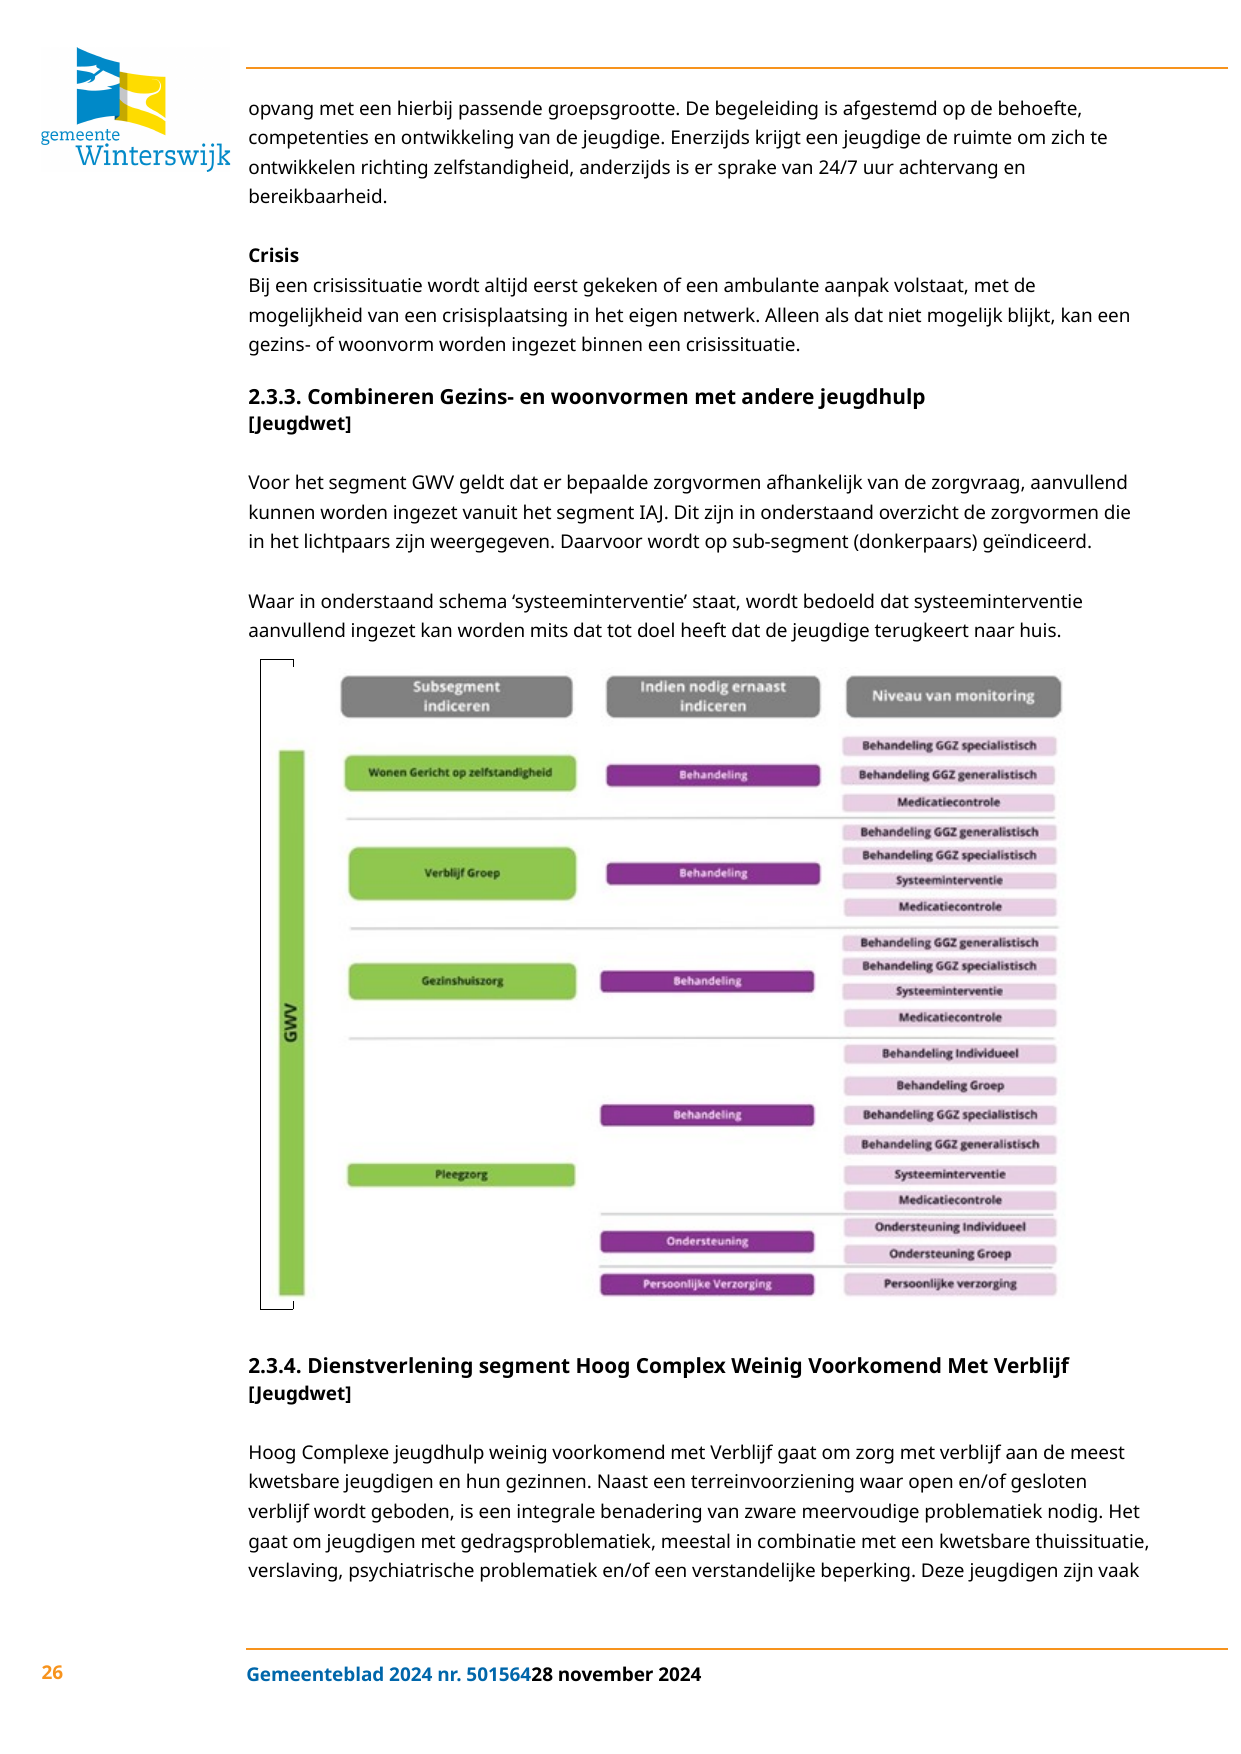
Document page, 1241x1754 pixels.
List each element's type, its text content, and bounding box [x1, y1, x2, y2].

text 2.3.3. Combineren Gezins- en woonvormen met andere jeugdhulp [248, 382, 1152, 410]
text Crisis [248, 243, 1152, 268]
text 2.3.4. Dienstverlening segment Hoog Complex Weinig Voorkomend Met Verblijf [248, 1351, 1152, 1380]
picture [225, 153, 231, 162]
text Bij een crisissituatie wordt altijd eerst gekeken of een ambulante aanpak volstaat, met de mogelijkheid van een crisisplaatsing in het eigen netwerk. Alleen als dat niet mogelijk blijkt, kan een gezins- of woonvorm worden ingezet binnen een crisissituatie. [248, 272, 1152, 357]
text Hoog Complexe jeugdhulp weinig voorkomend met Verblijf gaat om zorg met verblijf aan de meest kwetsbare jeugdigen en hun gezinnen. Naast een terreinvoorziening waar open en/of gesloten verblijf wordt geboden, is een integrale benadering van zware meervoudige problematiek nodig. Het gaat om jeugdigen met gedragsproblematiek, meestal in combinatie met een kwetsbare thuissituatie, verslaving, psychiatrische problematiek en/of een verstandelijke beperking. Deze jeugdigen zijn vaak [248, 1439, 1152, 1583]
text Voor het segment GWV geldt dat er bepaalde zorgvormen afhankelijk van de zorgvraag, aanvullend kunnen worden ingezet vanuit het segment IAJ. Dit zijn in onderstaand overzicht de zorgvormen die in het lichtpaars zijn weergegeven. Daarvoor wordt op sub-segment (donkerpaars) geïndiceerd. [248, 469, 1152, 554]
picture [41, 47, 231, 172]
text [Jeugdwet] [248, 410, 1152, 436]
text Waar in onderstaand schema ‘systeeminterventie’ staat, wordt bedoeld dat systeeminterventie aanvullend ingezet kan worden mits dat tot doel heeft dat de jeugdige terugkeert naar huis. [248, 588, 1152, 643]
text [Jeugdwet] [248, 1380, 1152, 1406]
text opvang met een hierbij passende groepsgrootte. De begeleiding is afgestemd op de behoefte, competenties en ontwikkeling van de jeugdige. Enerzijds krijgt een jeugdige de ruimte om zich te ontwikkelen richting zelfstandigheid, anderzijds is er sprake van 24/7 uur achtervang en bereikbaarheid. [248, 95, 1152, 209]
picture [268, 667, 1067, 1301]
